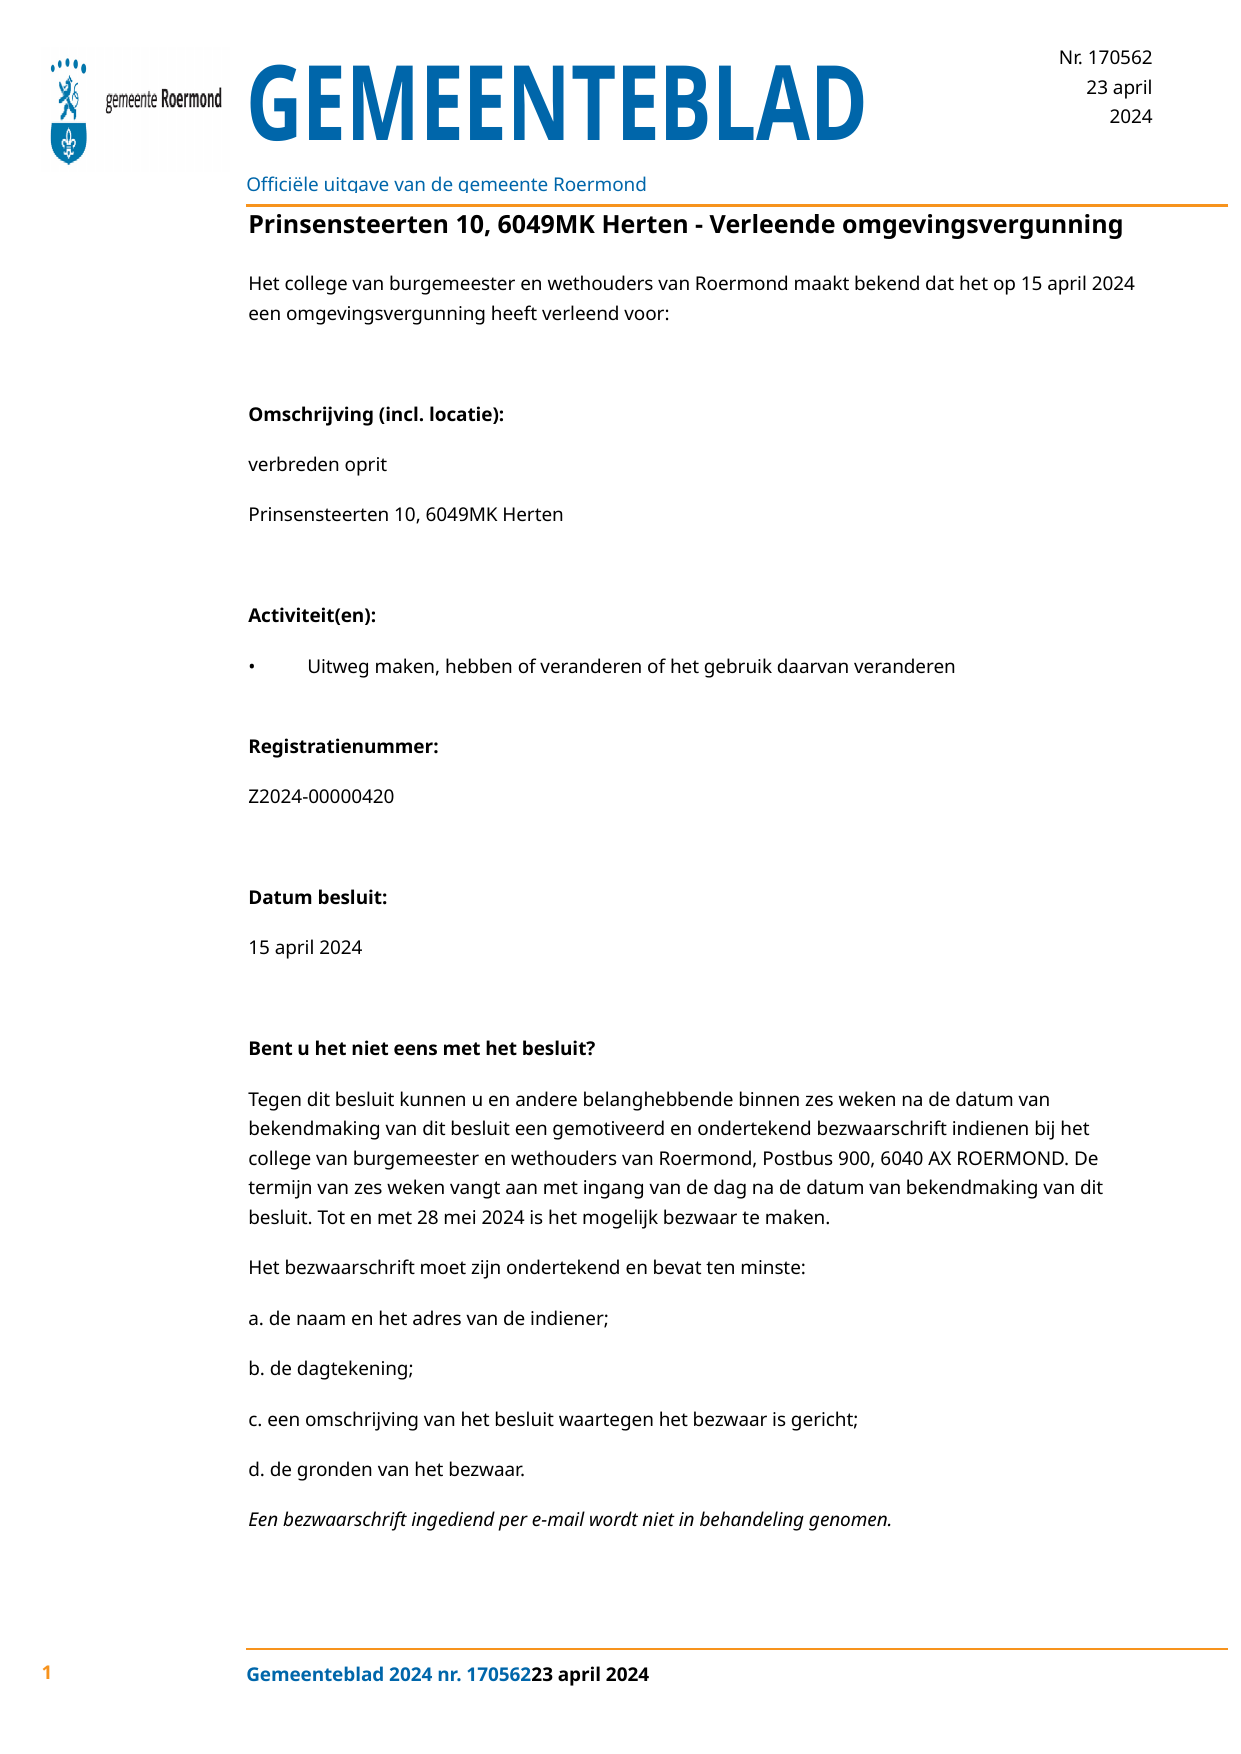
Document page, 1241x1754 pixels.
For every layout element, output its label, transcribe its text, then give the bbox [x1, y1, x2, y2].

text Prinsensteerten 10, 6049MK Herten - Verleende omgevingsvergunning [248, 207, 1152, 241]
text Bent u het niet eens met het besluit? [248, 1035, 1152, 1061]
text Omschrijving (incl. locatie): [248, 401, 1152, 426]
text Het college van burgemeester en wethouders van Roermond maakt bekend dat het op 15 april 2024 een omgevingsvergunning heeft verleend voor: [248, 270, 1152, 326]
text Tegen dit besluit kunnen u en andere belanghebbende binnen zes weken na de datum van bekendmaking van dit besluit een gemotiveerd en ondertekend bezwaarschrift indienen bij het college van burgemeester en wethouders van Roermond, Postbus 900, 6040 AX ROERMOND. De termijn van zes weken vangt aan met ingang van de dag na de datum van bekendmaking van dit besluit. Tot en met 28 mei 2024 is het mogelijk bezwaar te maken. [248, 1086, 1152, 1230]
text d. de gronden van het bezwaar. [248, 1456, 1152, 1482]
text Een bezwaarschrift ingediend per e-mail wordt niet in behandeling genomen. [248, 1507, 1152, 1532]
text Datum besluit: [248, 884, 1152, 910]
text a. de naam en het adres van de indiener; [248, 1305, 1152, 1331]
text 15 april 2024 [248, 934, 1152, 960]
text Het bezwaarschrift moet zijn ondertekend en bevat ten minste: [248, 1254, 1152, 1280]
text c. een omschrijving van het besluit waartegen het bezwaar is gericht; [248, 1406, 1152, 1431]
list Uitweg maken, hebben of veranderen of het gebruik daarvan veranderen [248, 653, 1152, 678]
picture [41, 47, 231, 172]
text b. de dagtekening; [248, 1355, 1152, 1381]
text Activiteit(en): [248, 602, 1152, 628]
text verbreden oprit [248, 451, 1152, 477]
text Registratienummer: [248, 733, 1152, 758]
text Prinsensteerten 10, 6049MK Herten [248, 502, 1152, 527]
text Z2024-00000420 [248, 783, 1152, 809]
